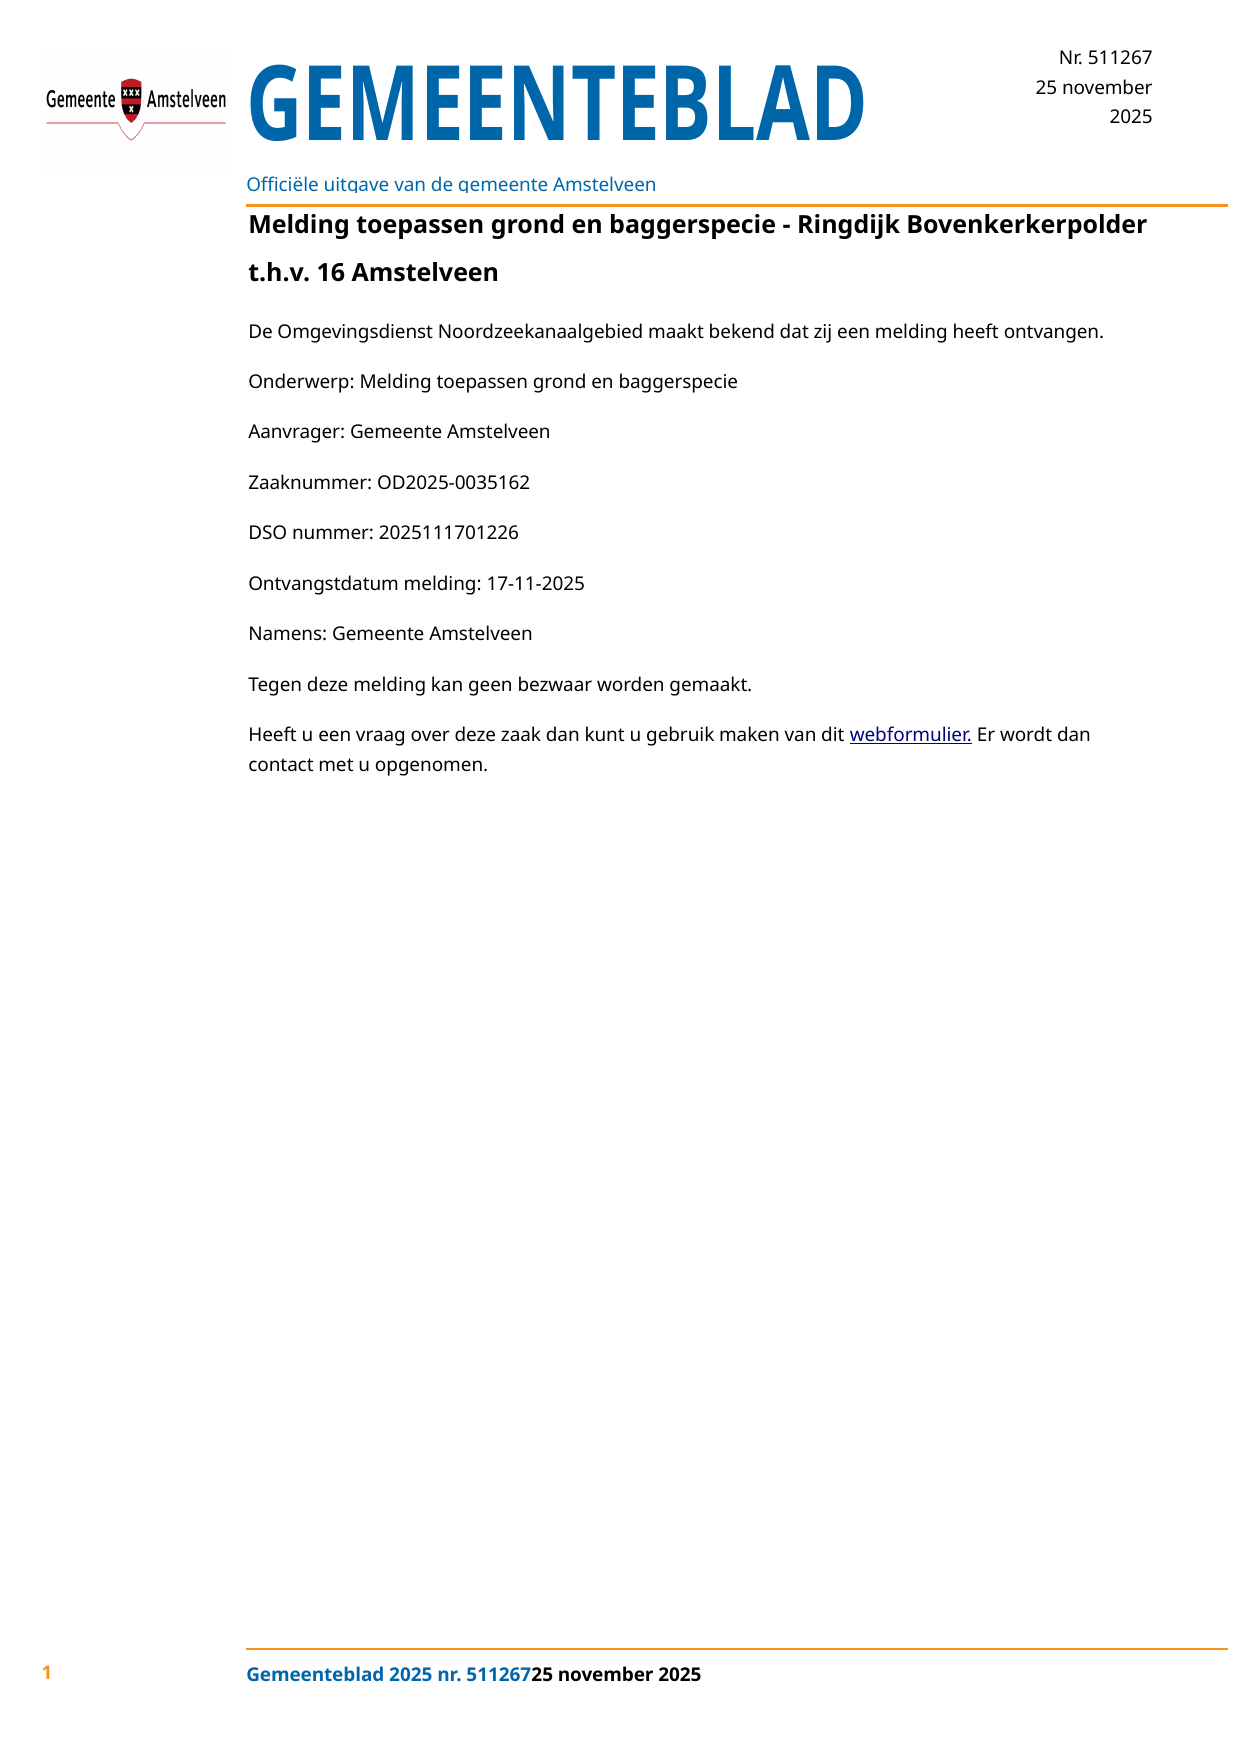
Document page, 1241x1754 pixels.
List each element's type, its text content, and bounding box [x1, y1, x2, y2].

text Zaaknummer: OD2025-0035162 [248, 469, 1152, 495]
text Ontvangstdatum melding: 17-11-2025 [248, 570, 1152, 596]
text Namens: Gemeente Amstelveen [248, 620, 1152, 646]
picture [41, 47, 231, 172]
text DSO nummer: 2025111701226 [248, 519, 1152, 545]
text Tegen deze melding kan geen bezwaar worden gemaakt. [248, 671, 1152, 697]
text Onderwerp: Melding toepassen grond en baggerspecie [248, 368, 1152, 394]
text Aanvrager: Gemeente Amstelveen [248, 419, 1152, 444]
text De Omgevingsdienst Noordzeekanaalgebied maakt bekend dat zij een melding heeft ontvangen. [248, 318, 1152, 344]
text Heeft u een vraag over deze zaak dan kunt u gebruik maken van dit webformulier. Er wordt dan contact met u opgenomen. [248, 721, 1152, 777]
text Melding toepassen grond en baggerspecie - Ringdijk Bovenkerkerpolder t.h.v. 16 Amstelveen [248, 207, 1152, 288]
